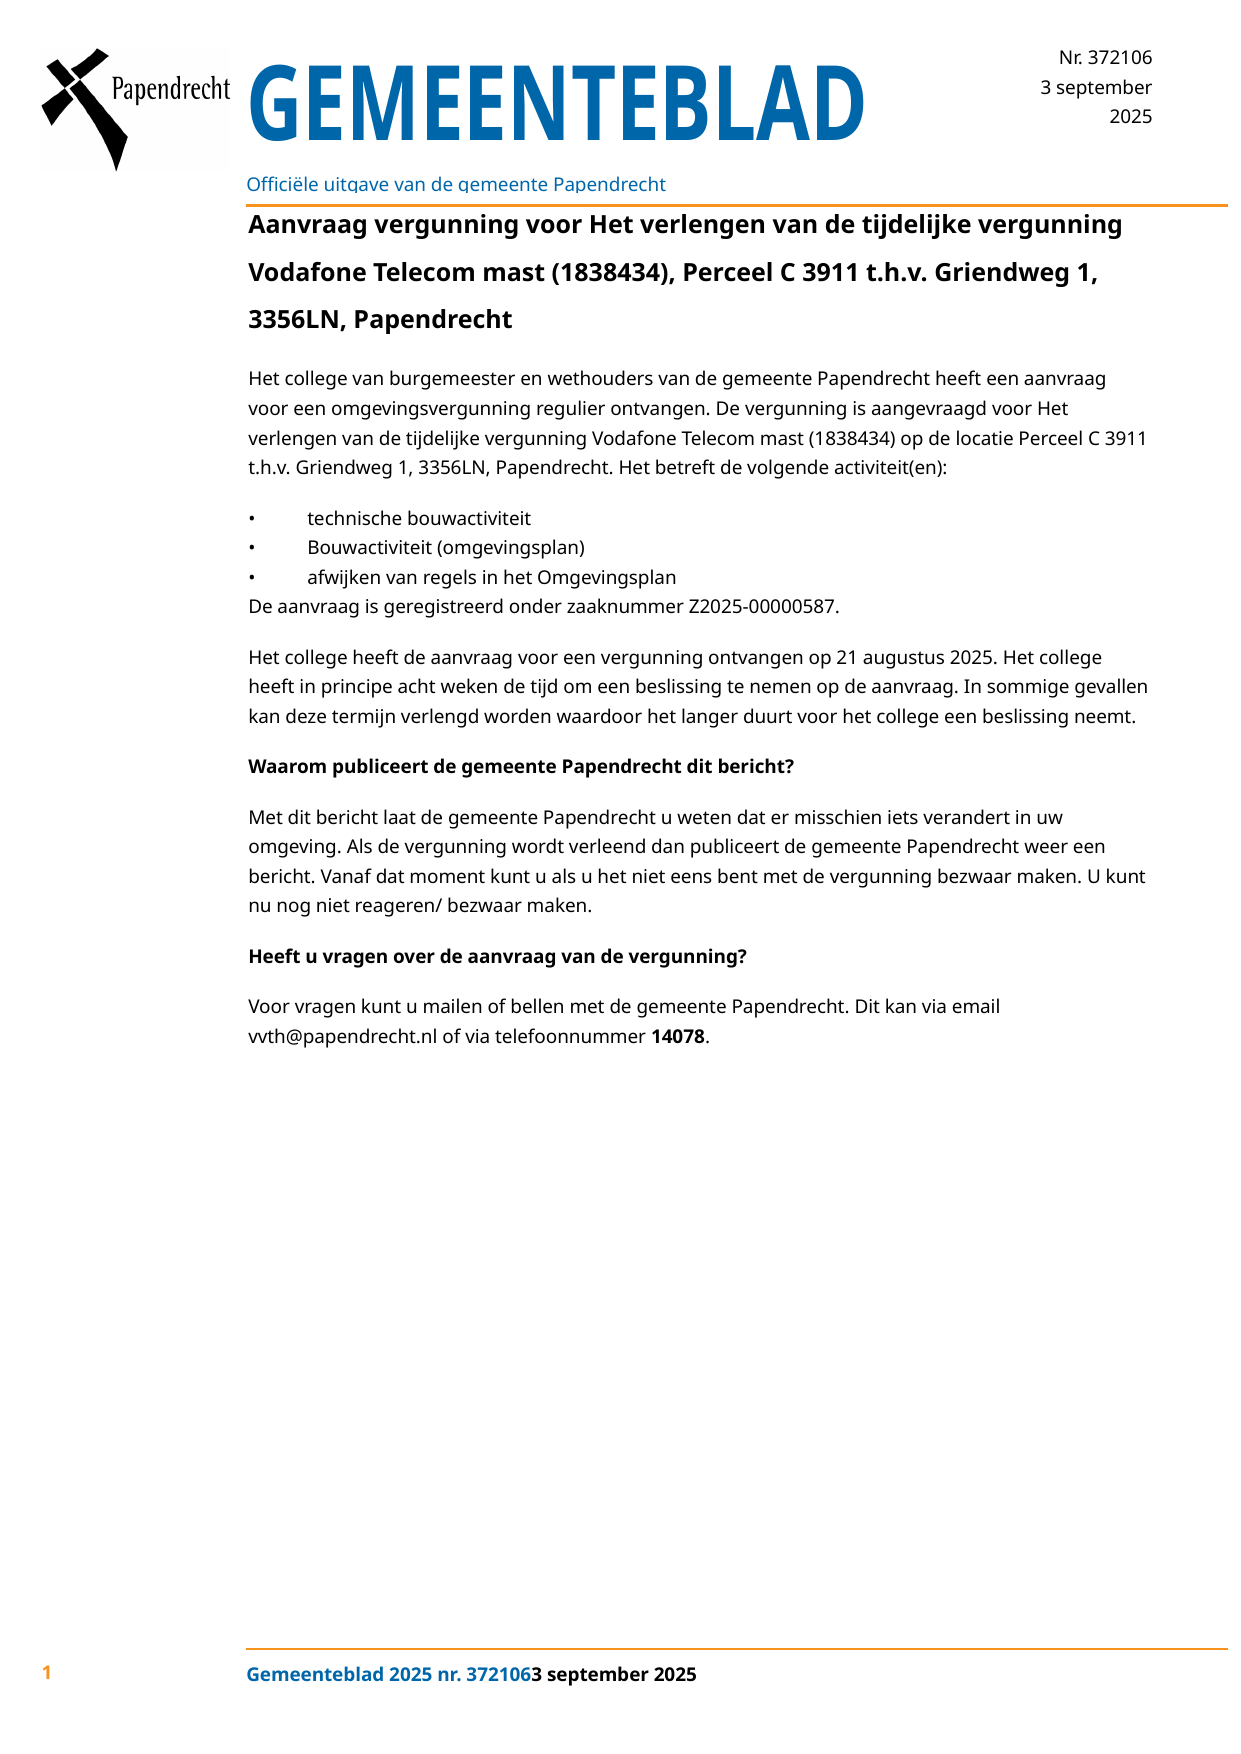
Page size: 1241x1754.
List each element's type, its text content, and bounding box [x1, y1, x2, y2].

list afwijken van regels in het Omgevingsplan [248, 564, 1152, 589]
text Waarom publiceert de gemeente Papendrecht dit bericht? [248, 753, 1152, 779]
list Bouwactiviteit (omgevingsplan) [248, 534, 1152, 560]
text De aanvraag is geregistreerd onder zaaknummer Z2025-00000587. [248, 593, 1152, 619]
text Met dit bericht laat de gemeente Papendrecht u weten dat er misschien iets verandert in uw omgeving. Als de vergunning wordt verleend dan publiceert de gemeente Papendrecht weer een bericht. Vanaf dat moment kunt u als u het niet eens bent met de vergunning bezwaar maken. U kunt nu nog niet reageren/ bezwaar maken. [248, 804, 1152, 918]
text Het college heeft de aanvraag voor een vergunning ontvangen op 21 augustus 2025. Het college heeft in principe acht weken de tijd om een beslissing te nemen op de aanvraag. In sommige gevallen kan deze termijn verlengd worden waardoor het langer duurt voor het college een beslissing neemt. [248, 644, 1152, 729]
list technische bouwactiviteit [248, 505, 1152, 530]
text Voor vragen kunt u mailen of bellen met de gemeente Papendrecht. Dit kan via email vvth@papendrecht.nl of via telefoonnummer 14078. [248, 993, 1152, 1049]
picture [41, 47, 231, 172]
text Aanvraag vergunning voor Het verlengen van de tijdelijke vergunning Vodafone Telecom mast (1838434), Perceel C 3911 t.h.v. Griendweg 1, 3356LN, Papendrecht [248, 207, 1152, 336]
text Heeft u vragen over de aanvraag van de vergunning? [248, 943, 1152, 969]
text Het college van burgemeester en wethouders van de gemeente Papendrecht heeft een aanvraag voor een omgevingsvergunning regulier ontvangen. De vergunning is aangevraagd voor Het verlengen van de tijdelijke vergunning Vodafone Telecom mast (1838434) op de locatie Perceel C 3911 t.h.v. Griendweg 1, 3356LN, Papendrecht. Het betreft de volgende activiteit(en): [248, 366, 1152, 480]
